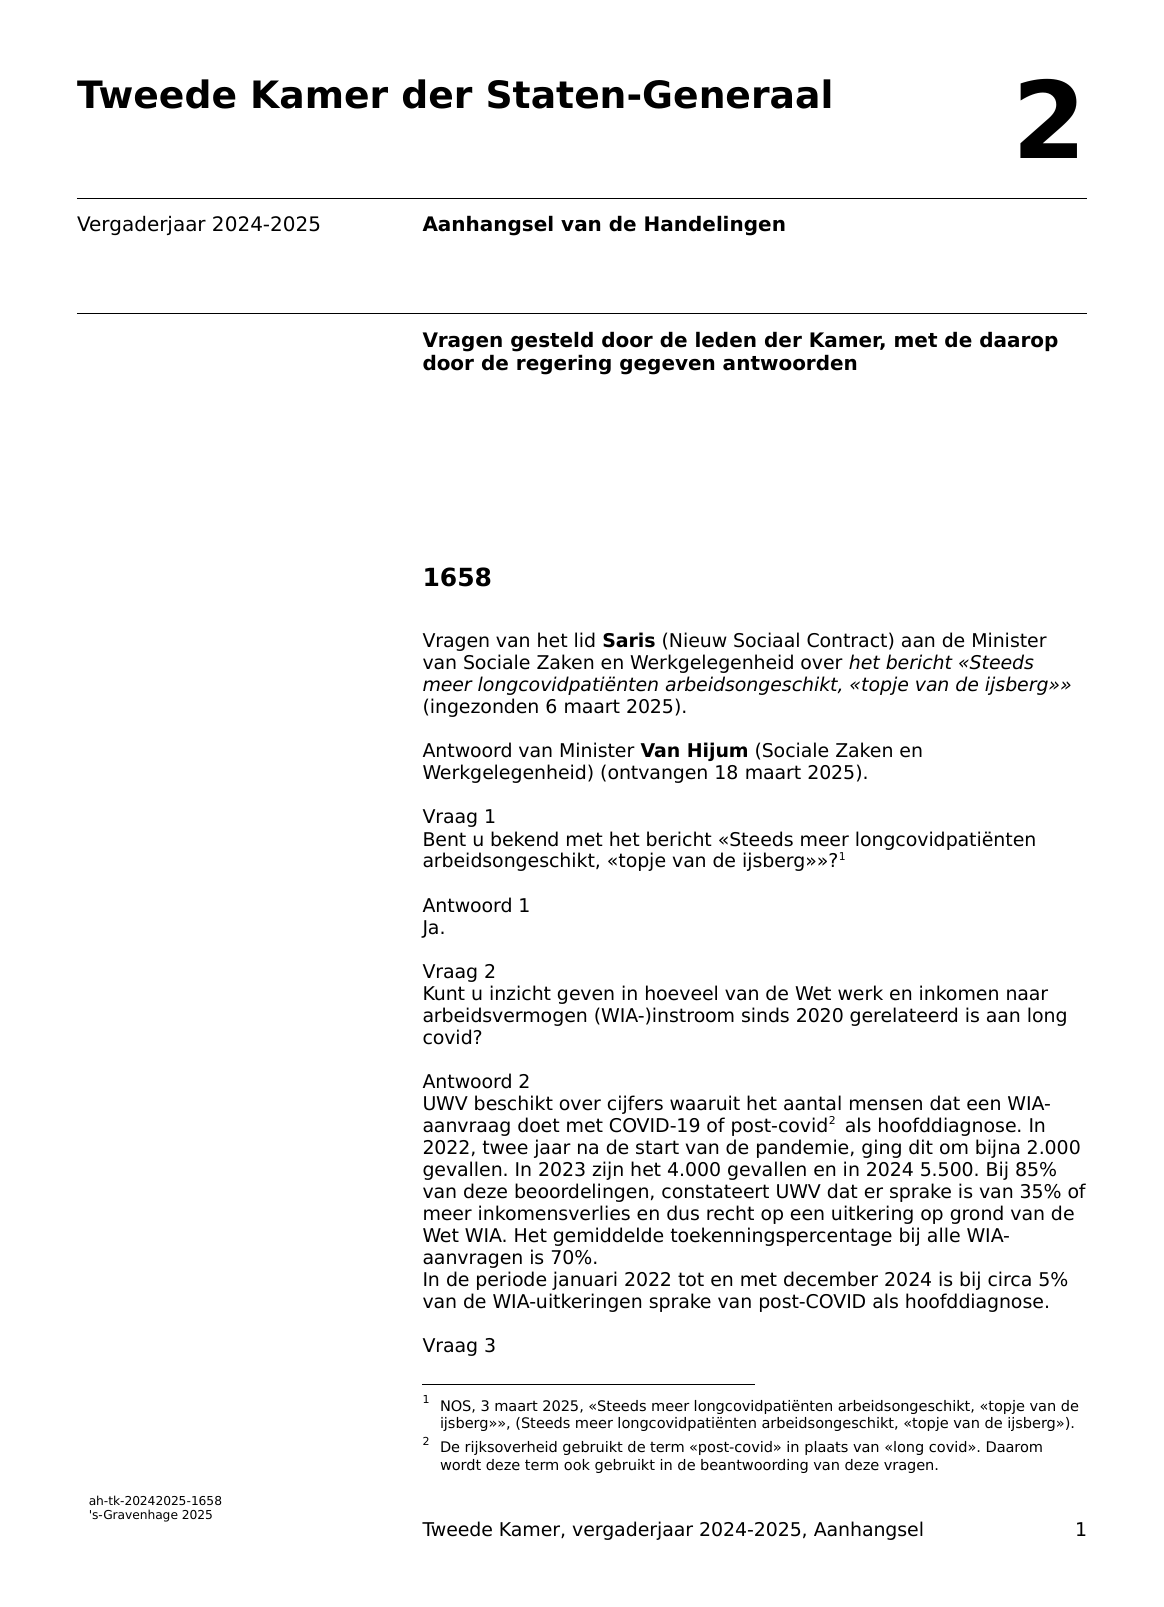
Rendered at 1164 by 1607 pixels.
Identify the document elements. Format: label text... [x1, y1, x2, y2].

table_header Tweede Kamer der Staten-Generaal [77, 59, 886, 198]
table_cell Vragen gesteld door de leden der Kamer, met de daarop door de regering gegeven antwoorden [422, 314, 1087, 375]
text NOS, 3 maart 2025, «Steeds meer longcovidpatiënten arbeidsongeschikt, «topje van de ijsberg»», (Steeds meer longcovidpatiënten arbeidsongeschikt, «topje van de ijsberg»). [422, 1393, 1087, 1432]
text 's-Gravenhage 2025 [88, 1508, 323, 1522]
table_cell Aanhangsel van de Handelingen [422, 199, 1087, 313]
text In de periode januari 2022 tot en met december 2024 is bij circa 5% van de WIA-uitkeringen sprake van post-COVID als hoofddiagnose. [422, 1269, 1087, 1313]
text Antwoord 2 [422, 1071, 1087, 1093]
text Vraag 1 [422, 806, 1087, 828]
table_header 2 [886, 59, 1087, 198]
table_cell [77, 314, 422, 375]
text 1658 [422, 563, 1087, 592]
table_cell Vergaderjaar 2024-2025 [77, 199, 422, 313]
text ah-tk-20242025-1658 [88, 1494, 323, 1508]
text Ja. [422, 917, 1087, 938]
text De rijksoverheid gebruikt de term «post-covid» in plaats van «long covid». Daarom wordt deze term ook gebruikt in de beantwoording van deze vragen. [422, 1435, 1087, 1474]
text Antwoord van Minister Van Hijum (Sociale Zaken en Werkgelegenheid) (ontvangen 18 maart 2025). [422, 740, 1087, 784]
text Vraag 3 [422, 1335, 1087, 1357]
text Kunt u inzicht geven in hoeveel van de Wet werk en inkomen naar arbeidsvermogen (WIA-)instroom sinds 2020 gerelateerd is aan long covid? [422, 983, 1087, 1049]
text UWV beschikt over cijfers waaruit het aantal mensen dat een WIA-aanvraag doet met COVID-19 of post-covid als hoofddiagnose. In 2022, twee jaar na de start van de pandemie, ging dit om bijna 2.000 gevallen. In 2023 zijn het 4.000 gevallen en in 2024 5.500. Bij 85% van deze beoordelingen, constateert UWV dat er sprake is van 35% of meer inkomensverlies en dus recht op een uitkering op grond van de Wet WIA. Het gemiddelde toekenningspercentage bij alle WIA-aanvragen is 70%. [422, 1093, 1087, 1269]
text Bent u bekend met het bericht «Steeds meer longcovidpatiënten arbeidsongeschikt, «topje van de ijsberg»»? [422, 828, 1087, 872]
text Vragen van het lid Saris (Nieuw Sociaal Contract) aan de Minister van Sociale Zaken en Werkgelegenheid over het bericht «Steeds meer longcovidpatiënten arbeidsongeschikt, «topje van de ijsberg»» (ingezonden 6 maart 2025). [422, 630, 1087, 718]
text Vraag 2 [422, 961, 1087, 983]
text Antwoord 1 [422, 894, 1087, 917]
